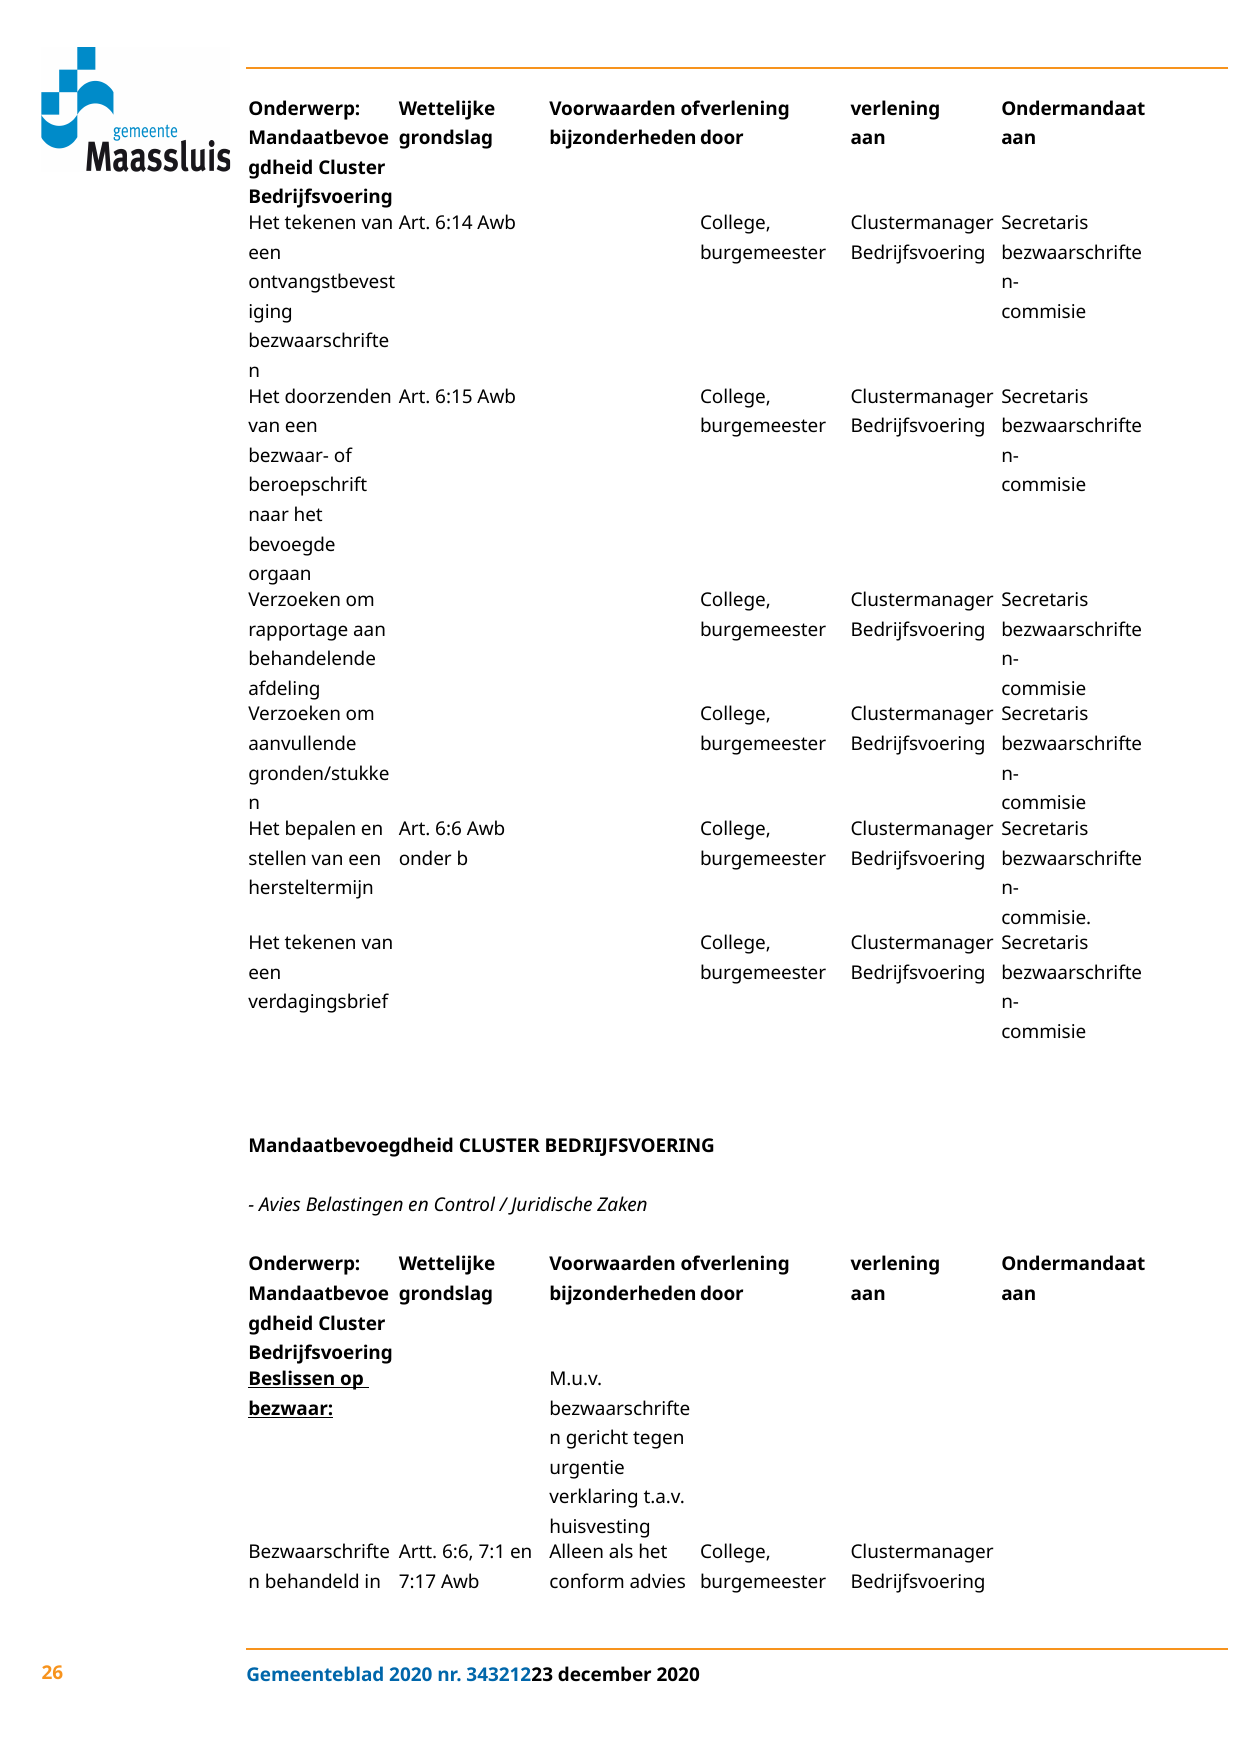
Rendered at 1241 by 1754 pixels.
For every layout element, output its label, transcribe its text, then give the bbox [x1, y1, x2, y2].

table_cell Het doorzenden van een bezwaar- of beroepschrift naar het bevoegde orgaan [248, 383, 398, 586]
table_header Wettelijke grondslag [399, 95, 549, 209]
picture [41, 47, 77, 92]
table_cell College, burgemeester [700, 209, 850, 383]
table_cell [399, 586, 549, 701]
table_cell [549, 383, 700, 586]
text Mandaatbevoegdheid CLUSTER BEDRIJFSVOERING [248, 1132, 1152, 1158]
table_header Voorwaarden of bijzonderheden [549, 1251, 700, 1365]
table_cell [399, 1044, 549, 1070]
table_cell Art. 6:15 Awb [399, 383, 549, 586]
table_cell Clustermanager Bedrijfsvoering [850, 701, 1001, 815]
table_cell [850, 1044, 1001, 1070]
table_cell Het bepalen en stellen van een hersteltermijn [248, 815, 398, 929]
table_cell Art. 6:14 Awb [399, 209, 549, 383]
table_cell College, burgemeester [700, 383, 850, 586]
table_cell College, burgemeester [700, 586, 850, 701]
table_header Ondermandaat aan [1001, 95, 1152, 209]
table_header Ondermandaat aan [1001, 1251, 1152, 1365]
table_header verlening aan [850, 1251, 1001, 1365]
table_cell [850, 1365, 1001, 1539]
table_cell College, burgemeester [700, 930, 850, 1044]
table_cell [549, 815, 700, 929]
table_header Voorwaarden of bijzonderheden [549, 95, 700, 209]
table_cell Alleen als het conform advies [549, 1539, 700, 1594]
table_cell Artt. 6:6, 7:1 en 7:17 Awb [399, 1539, 549, 1594]
table_cell [248, 1044, 398, 1070]
table_cell [399, 701, 549, 815]
table_cell M.u.v. bezwaarschriften gericht tegen urgentie verklaring t.a.v. huisvesting [549, 1365, 700, 1539]
table_cell Het tekenen van een verdagingsbrief [248, 930, 398, 1044]
table_cell Verzoeken om aanvullende gronden/stukken [248, 701, 398, 815]
table_cell Clustermanager Bedrijfsvoering [850, 930, 1001, 1044]
table_cell Het tekenen van een ontvangstbevestiging bezwaarschriften [248, 209, 398, 383]
table_cell [700, 1365, 850, 1539]
table_cell [700, 1044, 850, 1070]
table_header Onderwerp: Mandaatbevoegdheid Cluster Bedrijfsvoering [248, 1251, 398, 1365]
table_cell Secretaris bezwaarschriften- commisie [1001, 930, 1152, 1044]
table_header verlening door [700, 95, 850, 209]
table_header verlening door [700, 1251, 850, 1365]
table_cell Bezwaarschriften behandeld in [248, 1539, 398, 1594]
table_cell Secretaris bezwaarschriften- commisie. [1001, 815, 1152, 929]
table_cell Clustermanager Bedrijfsvoering [850, 815, 1001, 929]
table_cell [399, 930, 549, 1044]
table_cell [549, 586, 700, 701]
table_cell [549, 930, 700, 1044]
table_cell [1001, 1365, 1152, 1539]
picture [41, 47, 231, 172]
table_cell Verzoeken om rapportage aan behandelende afdeling [248, 586, 398, 701]
table_cell [1001, 1044, 1152, 1070]
table_cell [549, 701, 700, 815]
table_cell Clustermanager Bedrijfsvoering [850, 1539, 1001, 1594]
table_cell Clustermanager Bedrijfsvoering [850, 209, 1001, 383]
table_cell Secretaris bezwaarschriften- commisie [1001, 701, 1152, 815]
table_cell Clustermanager Bedrijfsvoering [850, 586, 1001, 701]
table_cell Beslissen op bezwaar: [248, 1365, 398, 1539]
table_cell [399, 1365, 549, 1539]
table_cell College, burgemeester [700, 815, 850, 929]
table_header verlening aan [850, 95, 1001, 209]
table_header Onderwerp: Mandaatbevoegdheid Cluster Bedrijfsvoering [248, 95, 398, 209]
table_cell [549, 1044, 700, 1070]
table_cell College, burgemeester [700, 1539, 850, 1594]
table_cell [1001, 1539, 1152, 1594]
table_cell Secretaris bezwaarschriften- commisie [1001, 383, 1152, 586]
table_cell Art. 6:6 Awb onder b [399, 815, 549, 929]
table_cell College, burgemeester [700, 701, 850, 815]
text - Avies Belastingen en Control / Juridische Zaken [248, 1191, 1152, 1217]
table_cell Secretaris bezwaarschriften- commisie [1001, 209, 1152, 383]
table_cell [549, 209, 700, 383]
table_cell Clustermanager Bedrijfsvoering [850, 383, 1001, 586]
table_cell Secretaris bezwaarschriften- commisie [1001, 586, 1152, 701]
table_header Wettelijke grondslag [399, 1251, 549, 1365]
